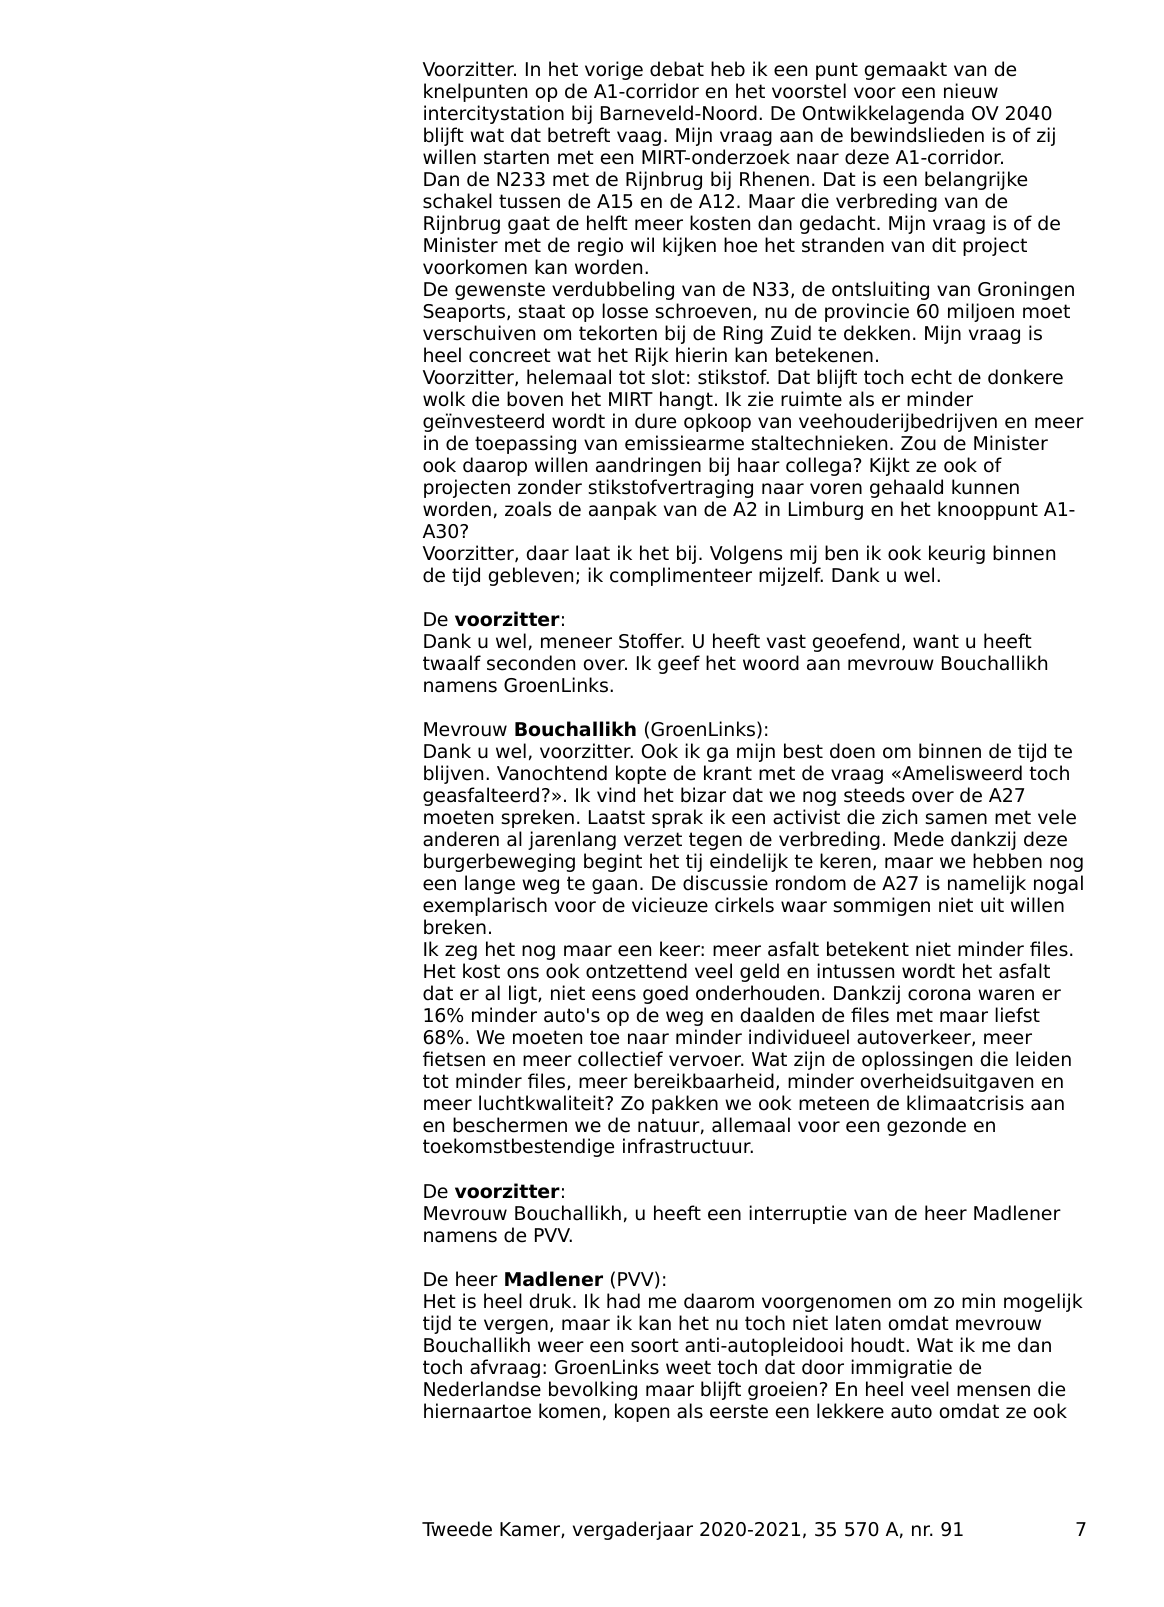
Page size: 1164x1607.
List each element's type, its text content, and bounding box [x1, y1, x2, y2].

text Dan de N233 met de Rijnbrug bij Rhenen. Dat is een belangrijke schakel tussen de A15 en de A12. Maar die verbreding van de Rijnbrug gaat de helft meer kosten dan gedacht. Mijn vraag is of de Minister met de regio wil kijken hoe het stranden van dit project voorkomen kan worden. [422, 169, 1087, 279]
text De heer Madlener (PVV): [422, 1269, 1087, 1291]
text De voorzitter: [422, 1181, 1087, 1203]
text Voorzitter, daar laat ik het bij. Volgens mij ben ik ook keurig binnen de tijd gebleven; ik complimenteer mijzelf. Dank u wel. [422, 543, 1087, 587]
text Dank u wel, meneer Stoffer. U heeft vast geoefend, want u heeft twaalf seconden over. Ik geef het woord aan mevrouw Bouchallikh namens GroenLinks. [422, 631, 1087, 697]
text Mevrouw Bouchallikh, u heeft een interruptie van de heer Madlener namens de PVV. [422, 1203, 1087, 1247]
text Voorzitter, helemaal tot slot: stikstof. Dat blijft toch echt de donkere wolk die boven het MIRT hangt. Ik zie ruimte als er minder geïnvesteerd wordt in dure opkoop van veehouderijbedrijven en meer in de toepassing van emissiearme staltechnieken. Zou de Minister ook daarop willen aandringen bij haar collega? Kijkt ze ook of projecten zonder stikstofvertraging naar voren gehaald kunnen worden, zoals de aanpak van de A2 in Limburg en het knooppunt A1-A30? [422, 367, 1087, 543]
text Dank u wel, voorzitter. Ook ik ga mijn best doen om binnen de tijd te blijven. Vanochtend kopte de krant met de vraag «Amelisweerd toch geasfalteerd?». Ik vind het bizar dat we nog steeds over de A27 moeten spreken. Laatst sprak ik een activist die zich samen met vele anderen al jarenlang verzet tegen de verbreding. Mede dankzij deze burgerbeweging begint het tij eindelijk te keren, maar we hebben nog een lange weg te gaan. De discussie rondom de A27 is namelijk nogal exemplarisch voor de vicieuze cirkels waar sommigen niet uit willen breken. [422, 741, 1087, 939]
text Ik zeg het nog maar een keer: meer asfalt betekent niet minder files. Het kost ons ook ontzettend veel geld en intussen wordt het asfalt dat er al ligt, niet eens goed onderhouden. Dankzij corona waren er 16% minder auto's op de weg en daalden de files met maar liefst 68%. We moeten toe naar minder individueel autoverkeer, meer fietsen en meer collectief vervoer. Wat zijn de oplossingen die leiden tot minder files, meer bereikbaarheid, minder overheidsuitgaven en meer luchtkwaliteit? Zo pakken we ook meteen de klimaatcrisis aan en beschermen we de natuur, allemaal voor een gezonde en toekomstbestendige infrastructuur. [422, 939, 1087, 1158]
text De voorzitter: [422, 609, 1087, 631]
text Het is heel druk. Ik had me daarom voorgenomen om zo min mogelijk tijd te vergen, maar ik kan het nu toch niet laten omdat mevrouw Bouchallikh weer een soort anti-autopleidooi houdt. Wat ik me dan toch afvraag: GroenLinks weet toch dat door immigratie de Nederlandse bevolking maar blijft groeien? En heel veel mensen die hiernaartoe komen, kopen als eerste een lekkere auto omdat ze ook [422, 1291, 1087, 1423]
text Mevrouw Bouchallikh (GroenLinks): [422, 719, 1087, 741]
text Voorzitter. In het vorige debat heb ik een punt gemaakt van de knelpunten op de A1-corridor en het voorstel voor een nieuw intercitystation bij Barneveld-Noord. De Ontwikkelagenda OV 2040 blijft wat dat betreft vaag. Mijn vraag aan de bewindslieden is of zij willen starten met een MIRT-onderzoek naar deze A1-corridor. [422, 59, 1087, 169]
text De gewenste verdubbeling van de N33, de ontsluiting van Groningen Seaports, staat op losse schroeven, nu de provincie 60 miljoen moet verschuiven om tekorten bij de Ring Zuid te dekken. Mijn vraag is heel concreet wat het Rijk hierin kan betekenen. [422, 279, 1087, 367]
